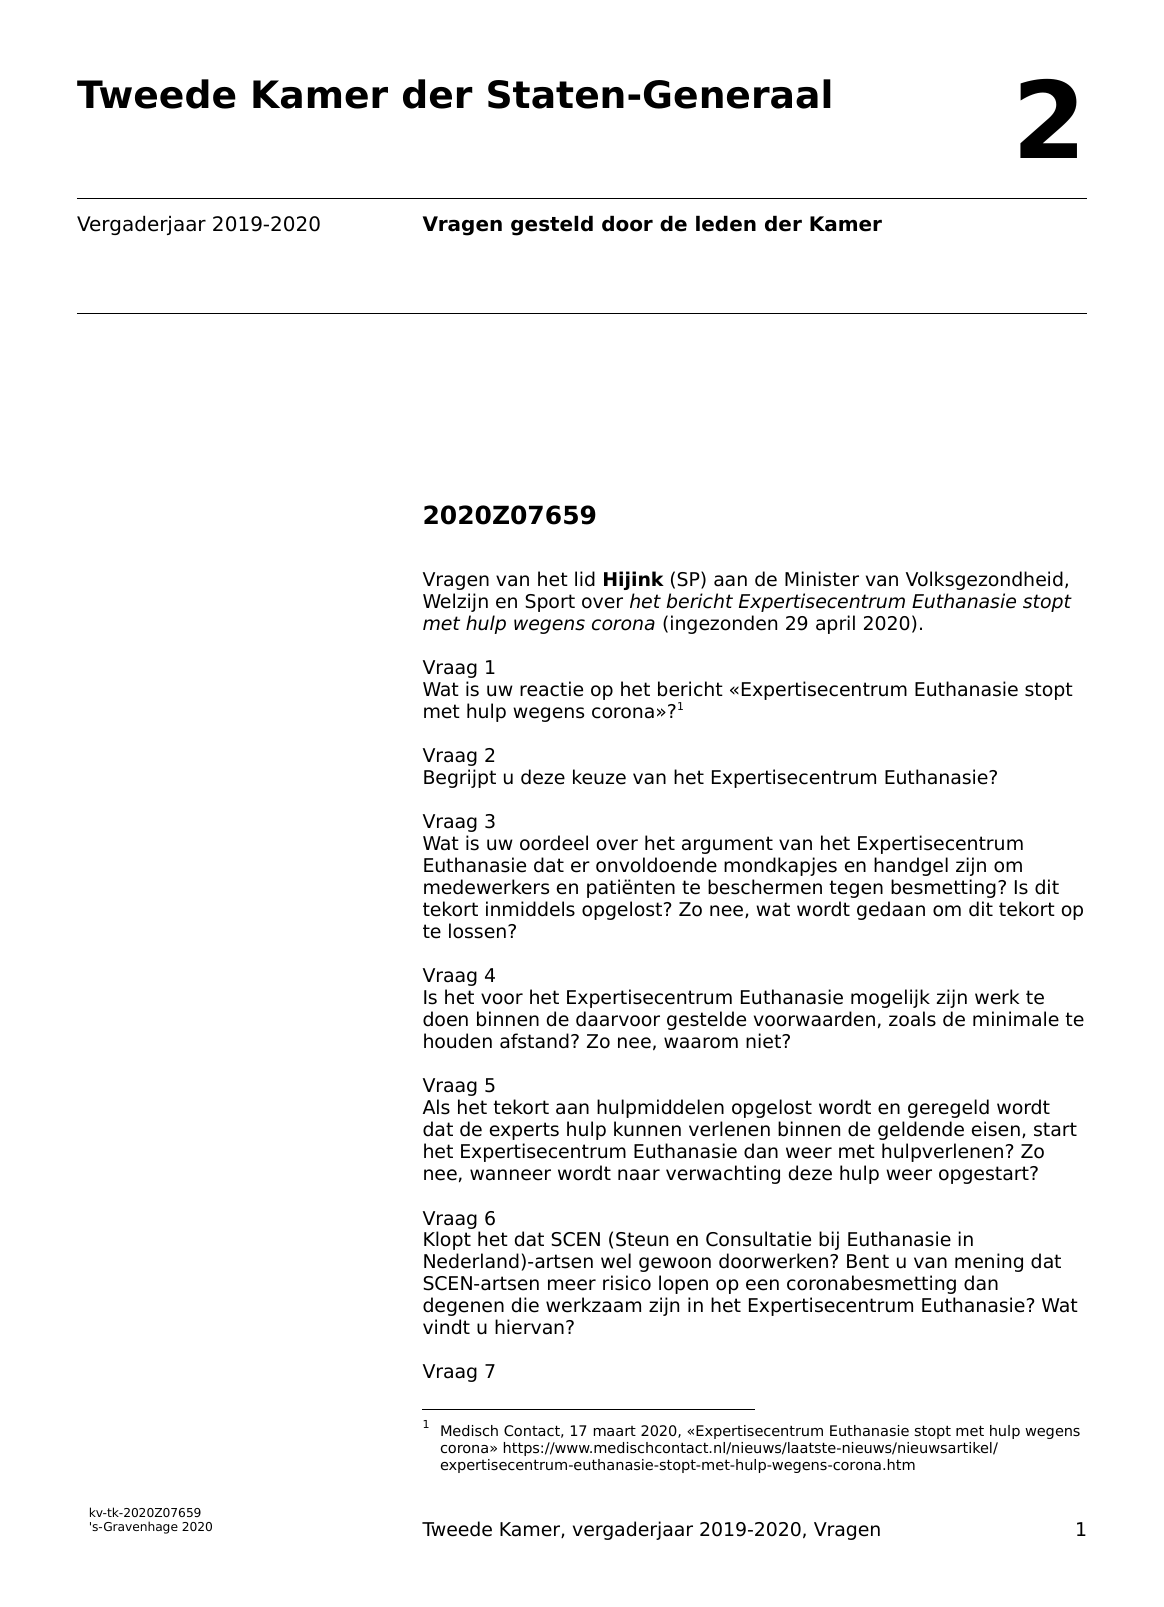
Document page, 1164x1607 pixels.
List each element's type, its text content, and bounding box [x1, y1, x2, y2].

text Vraag 1 [422, 657, 1087, 679]
text Klopt het dat SCEN (Steun en Consultatie bij Euthanasie in Nederland)-artsen wel gewoon doorwerken? Bent u van mening dat SCEN-artsen meer risico lopen op een coronabesmetting dan degenen die werkzaam zijn in het Expertisecentrum Euthanasie? Wat vindt u hiervan? [422, 1229, 1087, 1339]
text 's-Gravenhage 2020 [88, 1520, 323, 1534]
table_cell Vergaderjaar 2019-2020 [77, 199, 422, 313]
text Wat is uw oordeel over het argument van het Expertisecentrum Euthanasie dat er onvoldoende mondkapjes en handgel zijn om medewerkers en patiënten te beschermen tegen besmetting? Is dit tekort inmiddels opgelost? Zo nee, wat wordt gedaan om dit tekort op te lossen? [422, 833, 1087, 943]
table_cell Vragen gesteld door de leden der Kamer [422, 199, 1087, 313]
text Vraag 2 [422, 745, 1087, 767]
text Is het voor het Expertisecentrum Euthanasie mogelijk zijn werk te doen binnen de daarvoor gestelde voorwaarden, zoals de minimale te houden afstand? Zo nee, waarom niet? [422, 987, 1087, 1053]
text Medisch Contact, 17 maart 2020, «Expertisecentrum Euthanasie stopt met hulp wegens corona» https://www.medischcontact.nl/nieuws/laatste-nieuws/nieuwsartikel/expertisecentrum-euthanasie-stopt-met-hulp-wegens-corona.htm [422, 1418, 1087, 1474]
text Vraag 7 [422, 1361, 1087, 1383]
text Begrijpt u deze keuze van het Expertisecentrum Euthanasie? [422, 767, 1087, 789]
table_header Tweede Kamer der Staten-Generaal [77, 59, 886, 198]
text Vraag 4 [422, 965, 1087, 987]
text Als het tekort aan hulpmiddelen opgelost wordt en geregeld wordt dat de experts hulp kunnen verlenen binnen de geldende eisen, start het Expertisecentrum Euthanasie dan weer met hulpverlenen? Zo nee, wanneer wordt naar verwachting deze hulp weer opgestart? [422, 1097, 1087, 1185]
text 2020Z07659 [422, 501, 1087, 531]
text kv-tk-2020Z07659 [88, 1506, 323, 1520]
table_header 2 [886, 59, 1087, 198]
text Vragen van het lid Hijink (SP) aan de Minister van Volksgezondheid, Welzijn en Sport over het bericht Expertisecentrum Euthanasie stopt met hulp wegens corona (ingezonden 29 april 2020). [422, 569, 1087, 635]
text Wat is uw reactie op het bericht «Expertisecentrum Euthanasie stopt met hulp wegens corona»? [422, 679, 1087, 723]
text Vraag 3 [422, 811, 1087, 833]
text Vraag 6 [422, 1207, 1087, 1229]
text Vraag 5 [422, 1075, 1087, 1097]
